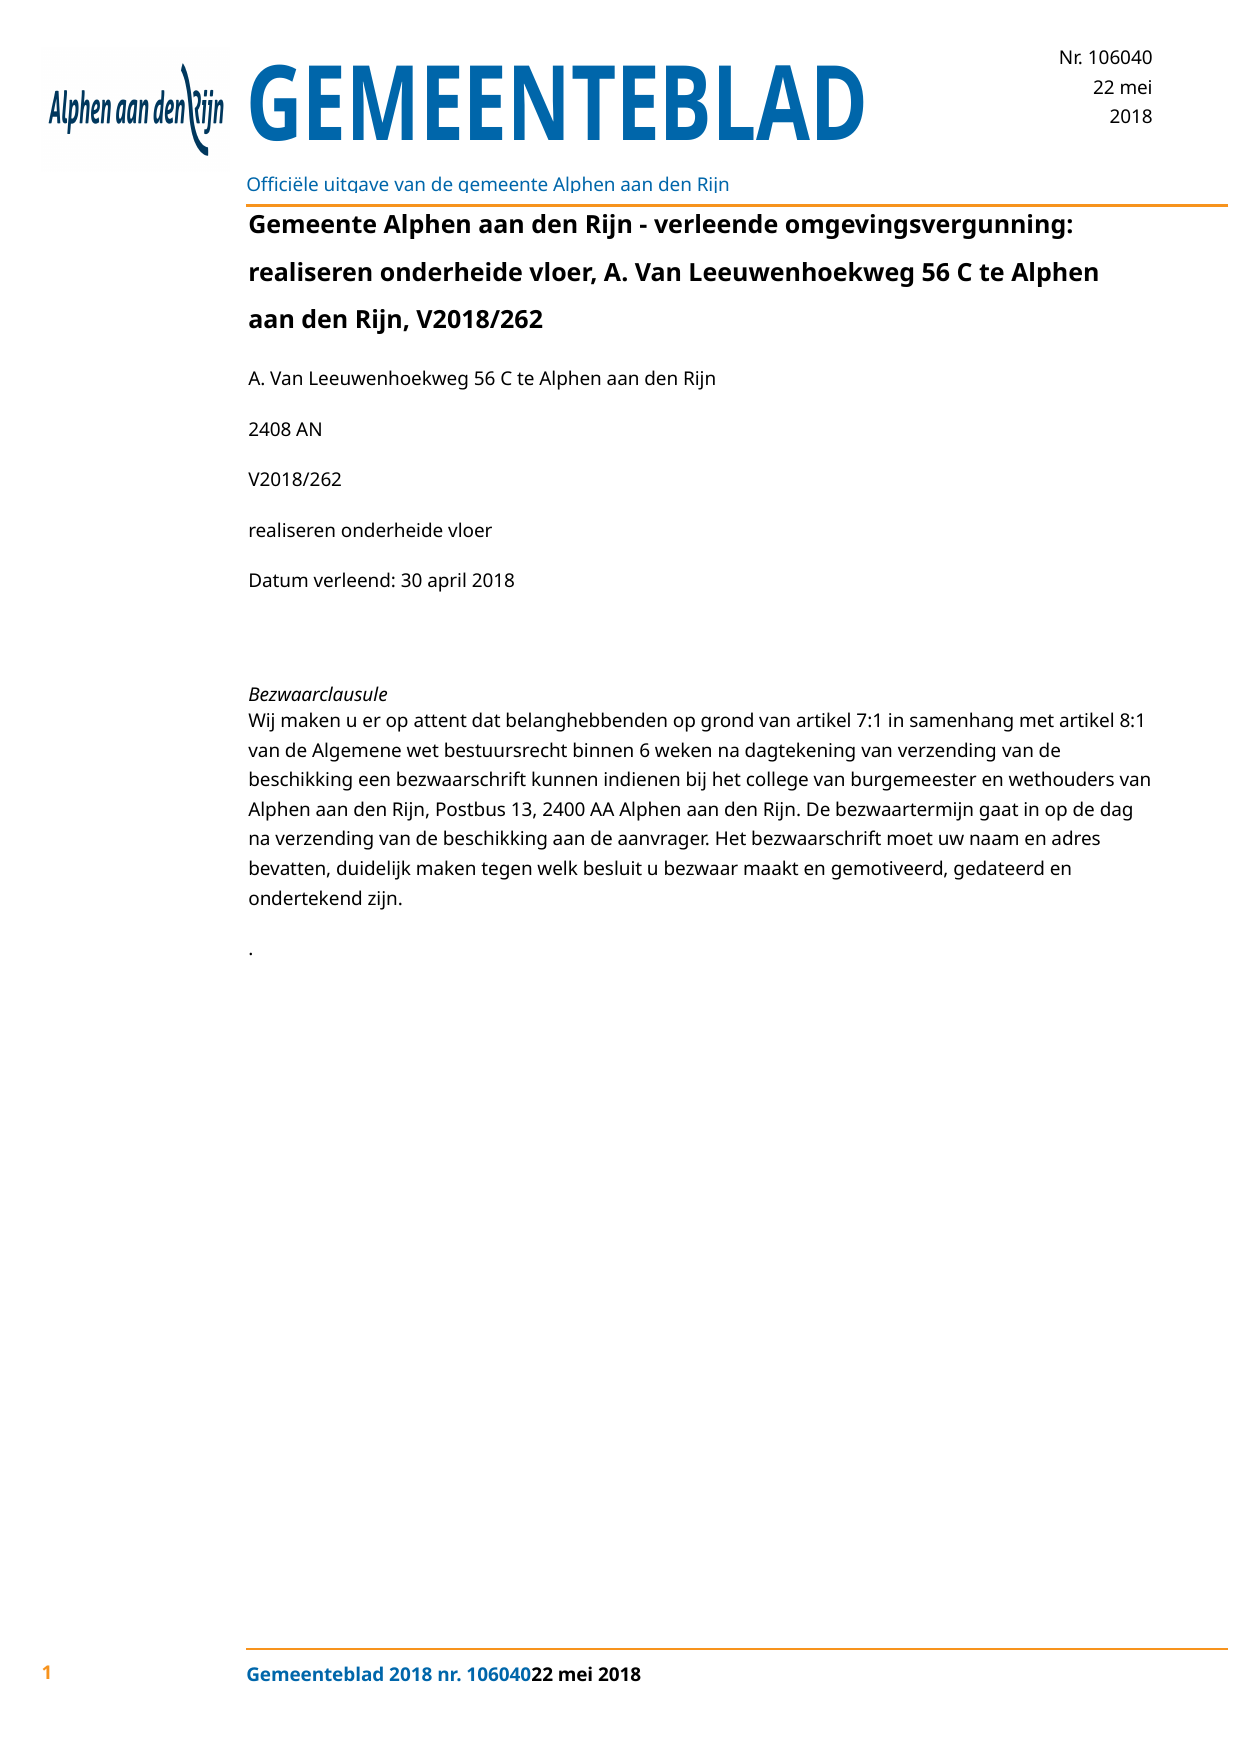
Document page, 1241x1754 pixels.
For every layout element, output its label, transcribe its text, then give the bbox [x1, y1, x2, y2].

text 2408 AN [248, 416, 1152, 442]
text V2018/262 [248, 466, 1152, 492]
text Wij maken u er op attent dat belanghebbenden op grond van artikel 7:1 in samenhang met artikel 8:1 van de Algemene wet bestuursrecht binnen 6 weken na dagtekening van verzending van de beschikking een bezwaarschrift kunnen indienen bij het college van burgemeester en wethouders van Alphen aan den Rijn, Postbus 13, 2400 AA Alphen aan den Rijn. De bezwaartermijn gaat in op de dag na verzending van de beschikking aan de aanvrager. Het bezwaarschrift moet uw naam en adres bevatten, duidelijk maken tegen welk besluit u bezwaar maakt en gemotiveerd, gedateerd en ondertekend zijn. [248, 707, 1152, 911]
text Gemeente Alphen aan den Rijn - verleende omgevingsvergunning: realiseren onderheide vloer, A. Van Leeuwenhoekweg 56 C te Alphen aan den Rijn, V2018/262 [248, 207, 1152, 336]
text Bezwaarclausule [248, 682, 1152, 707]
text realiseren onderheide vloer [248, 517, 1152, 542]
text A. Van Leeuwenhoekweg 56 C te Alphen aan den Rijn [248, 366, 1152, 391]
picture [41, 47, 231, 172]
text Datum verleend: 30 april 2018 [248, 567, 1152, 593]
text . [248, 935, 1152, 961]
